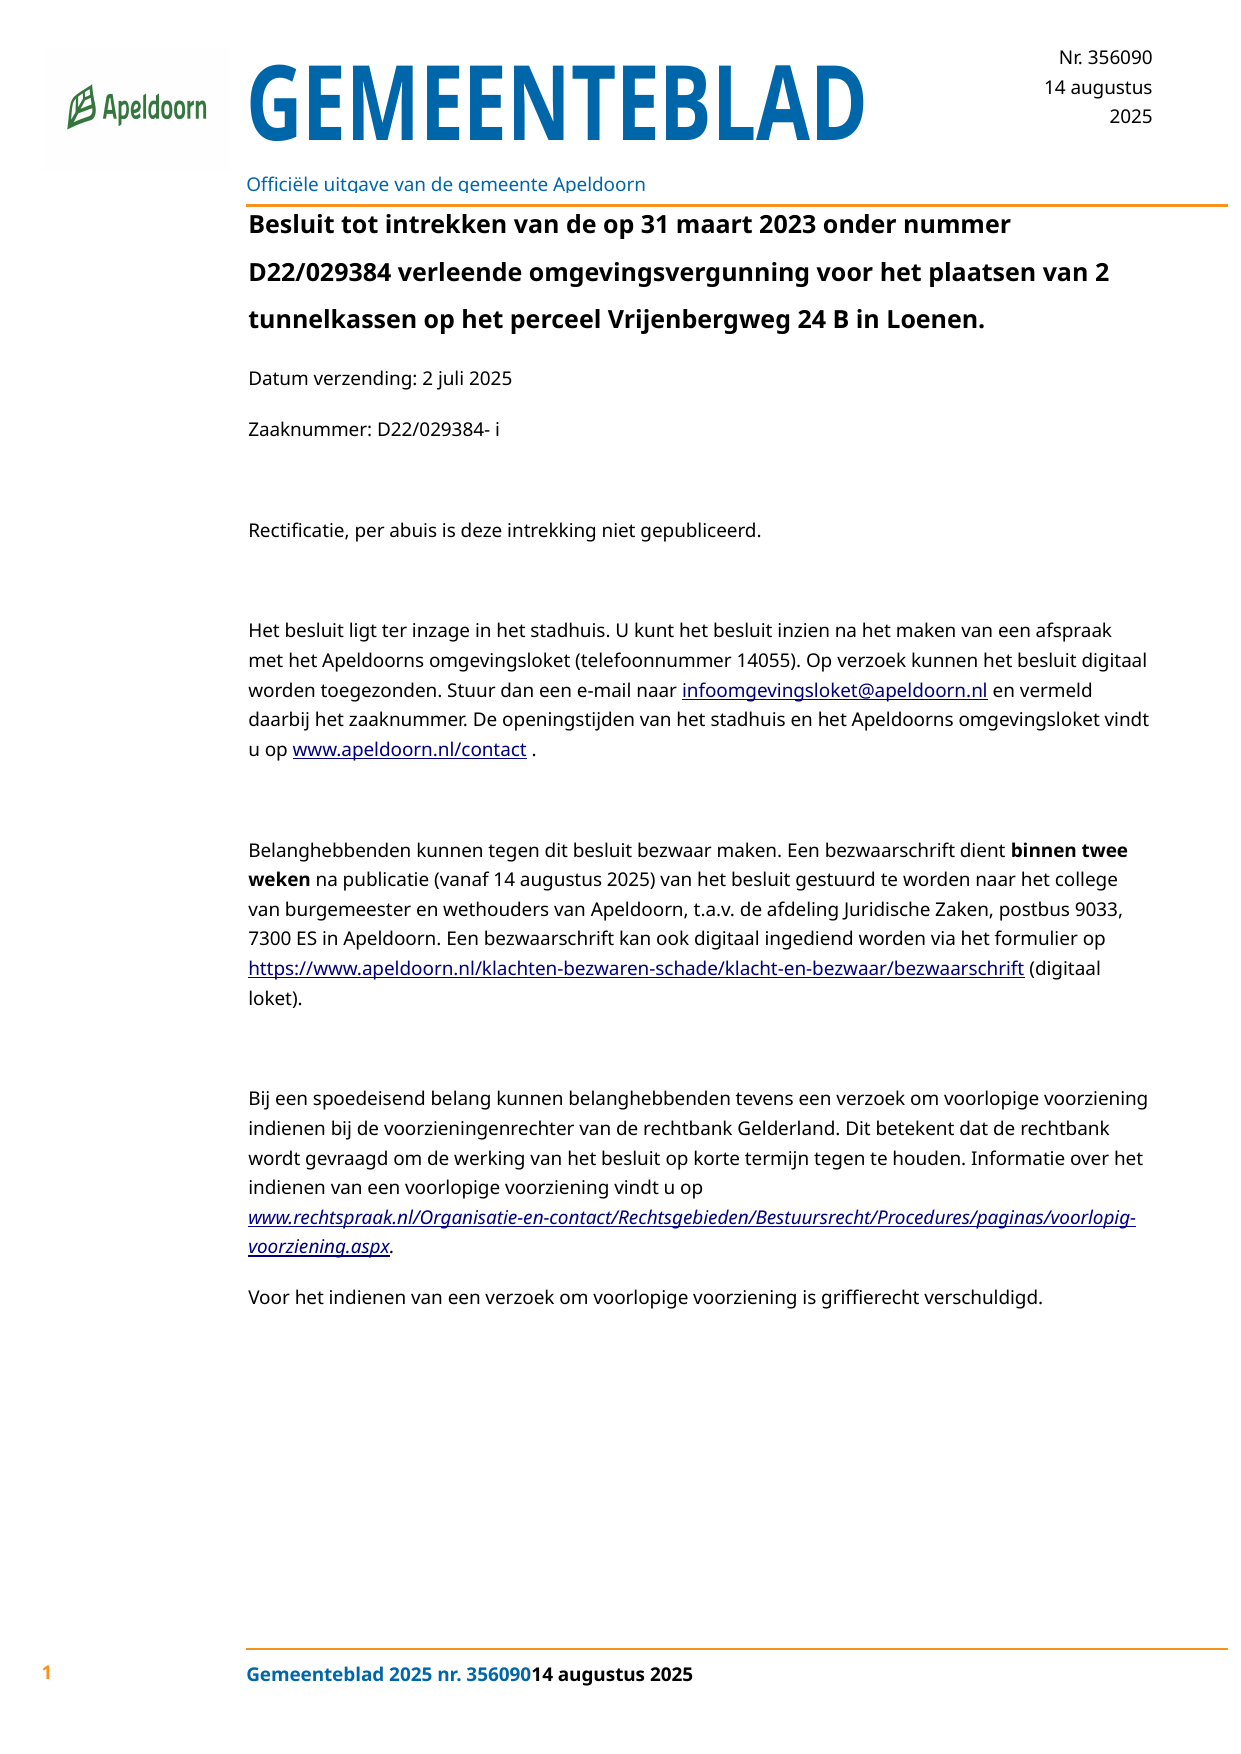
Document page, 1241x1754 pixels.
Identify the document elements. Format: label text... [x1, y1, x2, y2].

picture [41, 47, 231, 172]
text Bij een spoedeisend belang kunnen belanghebbenden tevens een verzoek om voorlopige voorziening indienen bij de voorzieningenrechter van de rechtbank Gelderland. Dit betekent dat de rechtbank wordt gevraagd om de werking van het besluit op korte termijn tegen te houden. Informatie over het indienen van een voorlopige voorziening vindt u op www.rechtspraak.nl/Organisatie-en-contact/Rechtsgebieden/Bestuursrecht/Procedures/paginas/voorlopig-voorziening.aspx. [248, 1086, 1152, 1259]
text Voor het indienen van een verzoek om voorlopige voorziening is griffierecht verschuldigd. [248, 1284, 1152, 1309]
text Belanghebbenden kunnen tegen dit besluit bezwaar maken. Een bezwaarschrift dient binnen twee weken na publicatie (vanaf 14 augustus 2025) van het besluit gestuurd te worden naar het college van burgemeester en wethouders van Apeldoorn, t.a.v. de afdeling Juridische Zaken, postbus 9033, 7300 ES in Apeldoorn. Een bezwaarschrift kan ook digitaal ingediend worden via het formulier op https://www.apeldoorn.nl/klachten-bezwaren-schade/klacht-en-bezwaar/bezwaarschrift (digitaal loket). [248, 837, 1152, 1010]
text Zaaknummer: D22/029384- i [248, 416, 1152, 442]
text Het besluit ligt ter inzage in het stadhuis. U kunt het besluit inzien na het maken van een afspraak met het Apeldoorns omgevingsloket (telefoonnummer 14055). Op verzoek kunnen het besluit digitaal worden toegezonden. Stuur dan een e-mail naar infoomgevingsloket@apeldoorn.nl en vermeld daarbij het zaaknummer. De openingstijden van het stadhuis en het Apeldoorns omgevingsloket vindt u op www.apeldoorn.nl/contact . [248, 618, 1152, 762]
text Rectificatie, per abuis is deze intrekking niet gepubliceerd. [248, 517, 1152, 542]
text Besluit tot intrekken van de op 31 maart 2023 onder nummer D22/029384 verleende omgevingsvergunning voor het plaatsen van 2 tunnelkassen op het perceel Vrijenbergweg 24 B in Loenen. [248, 207, 1152, 336]
text Datum verzending: 2 juli 2025 [248, 366, 1152, 391]
